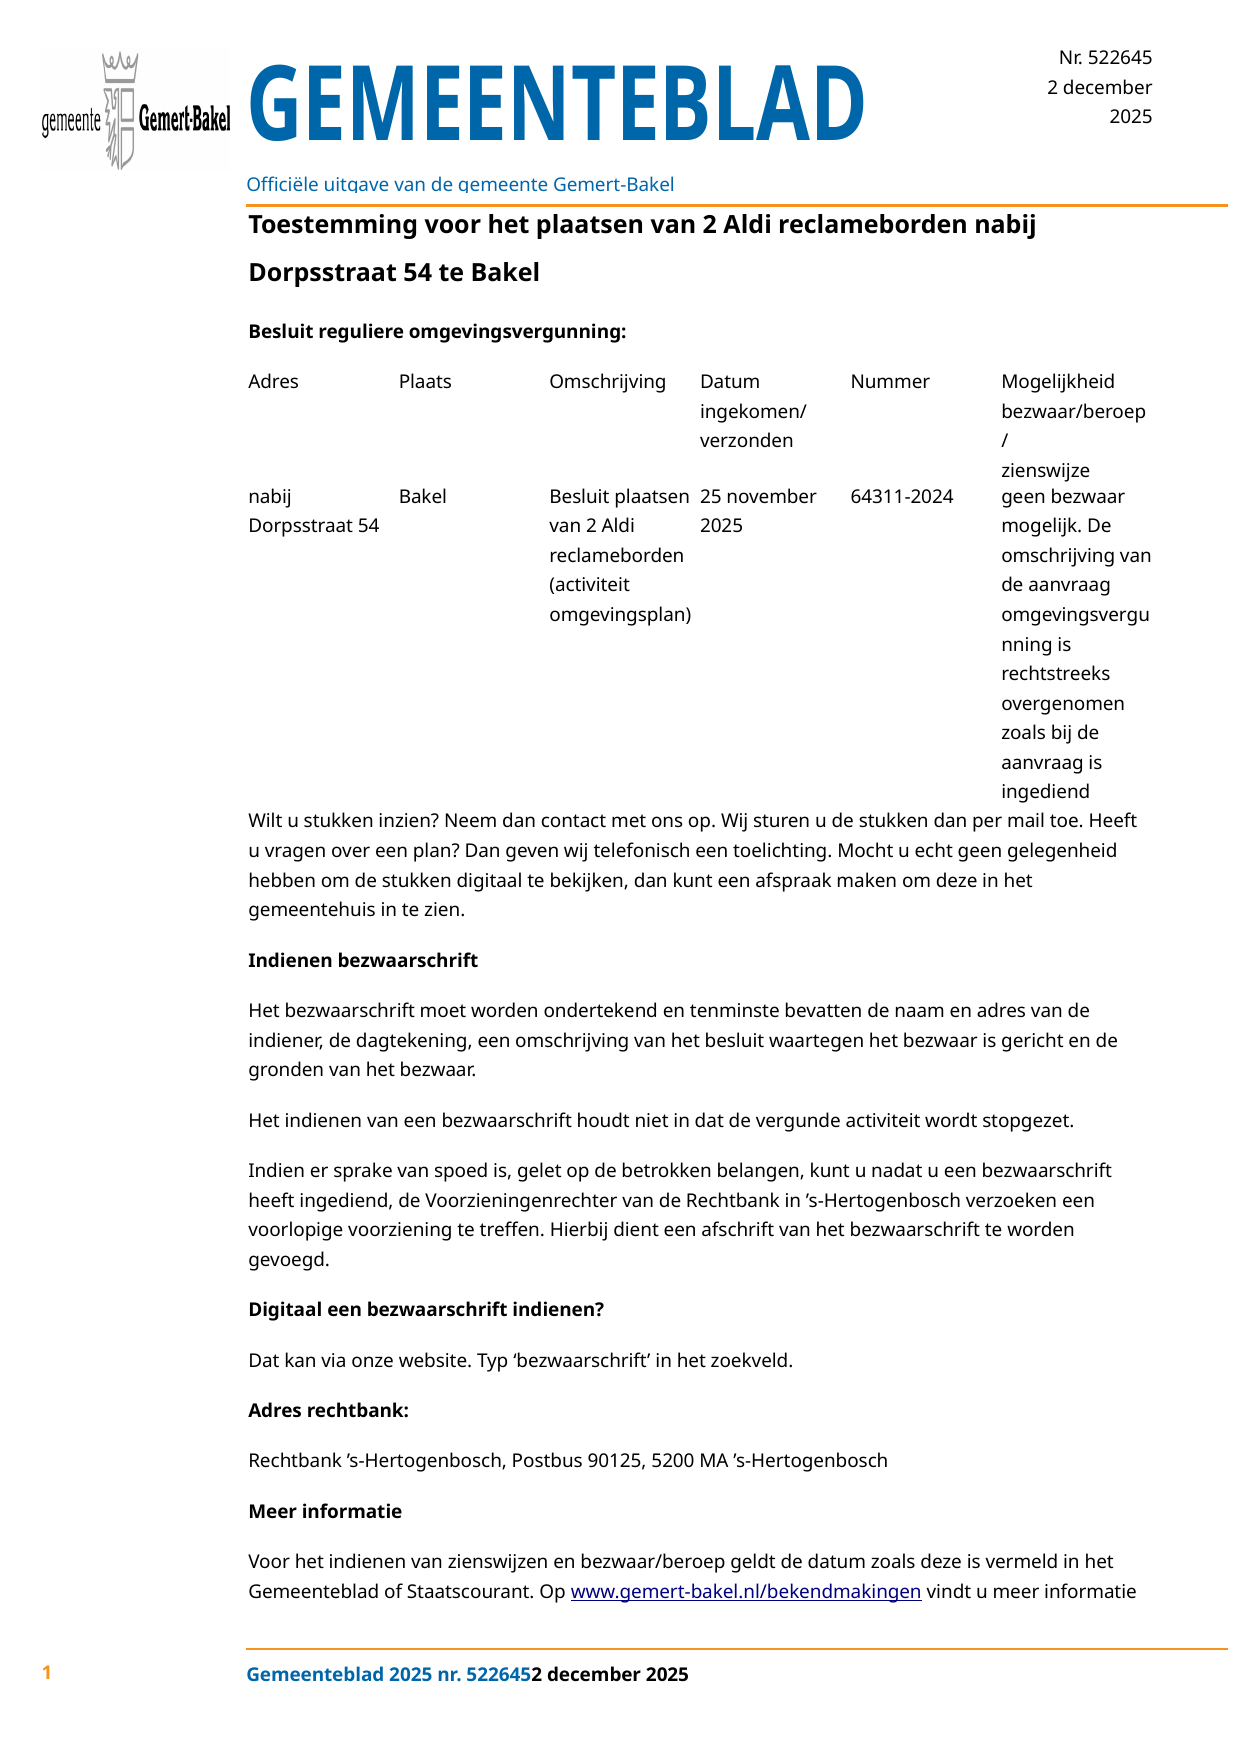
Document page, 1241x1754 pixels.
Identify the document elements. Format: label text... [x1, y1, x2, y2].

table_cell Bakel [399, 483, 549, 804]
text Rechtbank ’s-Hertogenbosch, Postbus 90125, 5200 MA ’s-Hertogenbosch [248, 1448, 1152, 1473]
table_cell 64311-2024 [850, 483, 1001, 804]
table_header Datum ingekomen/ verzonden [700, 369, 850, 483]
table_header Mogelijkheid bezwaar/beroep/ zienswijze [1001, 369, 1152, 483]
text Besluit reguliere omgevingsvergunning: [248, 318, 1152, 344]
text Het indienen van een bezwaarschrift houdt niet in dat de vergunde activiteit wordt stopgezet. [248, 1107, 1152, 1133]
picture [41, 47, 231, 172]
text Meer informatie [248, 1498, 1152, 1524]
table_header Plaats [399, 369, 549, 483]
table_cell geen bezwaar mogelijk. De omschrijving van de aanvraag omgevingsvergunning is rechtstreeks overgenomen zoals bij de aanvraag is ingediend [1001, 483, 1152, 804]
text Voor het indienen van zienswijzen en bezwaar/beroep geldt de datum zoals deze is vermeld in het Gemeenteblad of Staatscourant. Op www.gemert-bakel.nl/bekendmakingen vindt u meer informatie [248, 1548, 1152, 1604]
table_header Nummer [850, 369, 1001, 483]
text Wilt u stukken inzien? Neem dan contact met ons op. Wij sturen u de stukken dan per mail toe. Heeft u vragen over een plan? Dan geven wij telefonisch een toelichting. Mocht u echt geen gelegenheid hebben om de stukken digitaal te bekijken, dan kunt een afspraak maken om deze in het gemeentehuis in te zien. [248, 808, 1152, 922]
table_header Omschrijving [549, 369, 700, 483]
table_cell nabij Dorpsstraat 54 [248, 483, 398, 804]
table_cell 25 november 2025 [700, 483, 850, 804]
text Het bezwaarschrift moet worden ondertekend en tenminste bevatten de naam en adres van de indiener, de dagtekening, een omschrijving van het besluit waartegen het bezwaar is gericht en de gronden van het bezwaar. [248, 997, 1152, 1082]
text Toestemming voor het plaatsen van 2 Aldi reclameborden nabij Dorpsstraat 54 te Bakel [248, 207, 1152, 288]
text Indienen bezwaarschrift [248, 947, 1152, 973]
text Digitaal een bezwaarschrift indienen? [248, 1296, 1152, 1322]
text Indien er sprake van spoed is, gelet op de betrokken belangen, kunt u nadat u een bezwaarschrift heeft ingediend, de Voorzieningenrechter van de Rechtbank in ’s-Hertogenbosch verzoeken een voorlopige voorziening te treffen. Hierbij dient een afschrift van het bezwaarschrift te worden gevoegd. [248, 1157, 1152, 1272]
table_cell Besluit plaatsen van 2 Aldi reclameborden (activiteit omgevingsplan) [549, 483, 700, 804]
text Dat kan via onze website. Typ ‘bezwaarschrift’ in het zoekveld. [248, 1347, 1152, 1373]
table_header Adres [248, 369, 398, 483]
text Adres rechtbank: [248, 1397, 1152, 1423]
